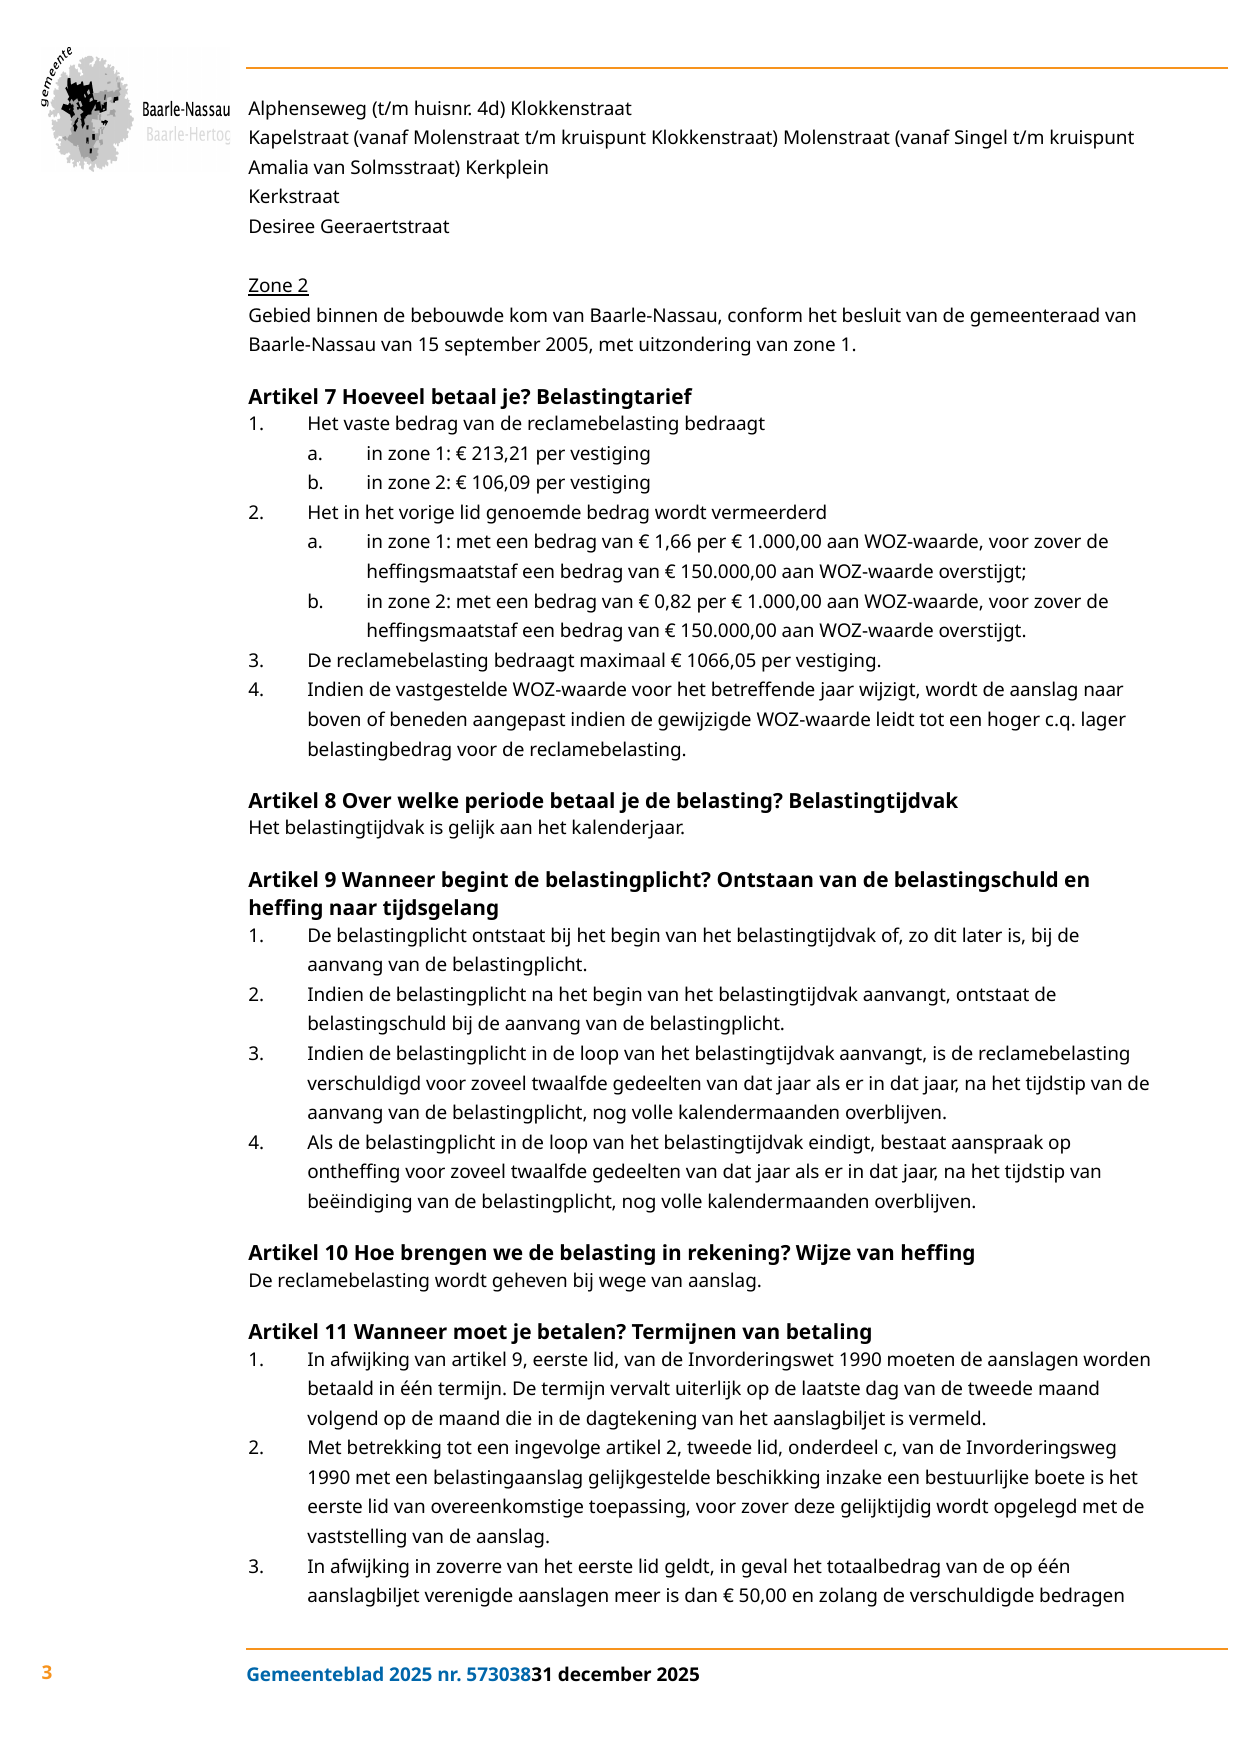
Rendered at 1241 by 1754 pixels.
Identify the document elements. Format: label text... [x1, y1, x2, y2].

list In afwijking in zoverre van het eerste lid geldt, in geval het totaalbedrag van de op één aanslagbiljet verenigde aanslagen meer is dan € 50,00 en zolang de verschuldigde bedragen [248, 1553, 1152, 1608]
list Met betrekking tot een ingevolge artikel 2, tweede lid, onderdeel c, van de Invorderingsweg 1990 met een belastingaanslag gelijkgestelde beschikking inzake een bestuurlijke boete is het eerste lid van overeenkomstige toepassing, voor zover deze gelijktijdig wordt opgelegd met de vaststelling van de aanslag. [248, 1434, 1152, 1549]
list Indien de vastgestelde WOZ-waarde voor het betreffende jaar wijzigt, wordt de aanslag naar boven of beneden aangepast indien de gewijzigde WOZ-waarde leidt tot een hoger c.q. lager belastingbedrag voor de reclamebelasting. [248, 677, 1152, 761]
list in zone 2: met een bedrag van € 0,82 per € 1.000,00 aan WOZ-waarde, voor zover de heffingsmaatstaf een bedrag van € 150.000,00 aan WOZ-waarde overstijgt. [307, 588, 1152, 643]
text Zone 2 [248, 272, 1152, 298]
text Het belastingtijdvak is gelijk aan het kalenderjaar. [248, 814, 1152, 840]
text Artikel 7 Hoeveel betaal je? Belastingtarief [248, 382, 1152, 410]
text Desiree Geeraertstraat [248, 213, 1152, 239]
list De belastingplicht ontstaat bij het begin van het belastingtijdvak of, zo dit later is, bij de aanvang van de belastingplicht. [248, 922, 1152, 977]
text Gebied binnen de bebouwde kom van Baarle-Nassau, conform het besluit van de gemeenteraad van Baarle-Nassau van 15 september 2005, met uitzondering van zone 1. [248, 302, 1152, 357]
list In afwijking van artikel 9, eerste lid, van de Invorderingswet 1990 moeten de aanslagen worden betaald in één termijn. De termijn vervalt uiterlijk op de laatste dag van de tweede maand volgend op de maand die in de dagtekening van het aanslagbiljet is vermeld. [248, 1346, 1152, 1431]
list Indien de belastingplicht in de loop van het belastingtijdvak aanvangt, is de reclamebelasting verschuldigd voor zoveel twaalfde gedeelten van dat jaar als er in dat jaar, na het tijdstip van de aanvang van de belastingplicht, nog volle kalendermaanden overblijven. [248, 1040, 1152, 1125]
text Kerkstraat [248, 183, 1152, 209]
list De reclamebelasting bedraagt maximaal € 1066,05 per vestiging. [248, 647, 1152, 673]
picture [41, 47, 231, 172]
text Artikel 11 Wanneer moet je betalen? Termijnen van betaling [248, 1317, 1152, 1346]
list Indien de belastingplicht na het begin van het belastingtijdvak aanvangt, ontstaat de belastingschuld bij de aanvang van de belastingplicht. [248, 981, 1152, 1036]
text Kapelstraat (vanaf Molenstraat t/m kruispunt Klokkenstraat) Molenstraat (vanaf Singel t/m kruispunt Amalia van Solmsstraat) Kerkplein [248, 124, 1152, 180]
list in zone 1: € 213,21 per vestiging [307, 440, 1152, 466]
list Het in het vorige lid genoemde bedrag wordt vermeerderd [248, 499, 1152, 525]
list in zone 2: € 106,09 per vestiging [307, 469, 1152, 495]
text Alphenseweg (t/m huisnr. 4d) Klokkenstraat [248, 95, 1152, 121]
text Artikel 10 Hoe brengen we de belasting in rekening? Wijze van heffing [248, 1238, 1152, 1267]
text Artikel 9 Wanneer begint de belastingplicht? Ontstaan van de belastingschuld en heffing naar tijdsgelang [248, 865, 1152, 922]
list Als de belastingplicht in de loop van het belastingtijdvak eindigt, bestaat aanspraak op ontheffing voor zoveel twaalfde gedeelten van dat jaar als er in dat jaar, na het tijdstip van beëindiging van de belastingplicht, nog volle kalendermaanden overblijven. [248, 1129, 1152, 1214]
list in zone 1: met een bedrag van € 1,66 per € 1.000,00 aan WOZ-waarde, voor zover de heffingsmaatstaf een bedrag van € 150.000,00 aan WOZ-waarde overstijgt; [307, 529, 1152, 584]
text De reclamebelasting wordt geheven bij wege van aanslag. [248, 1267, 1152, 1293]
text Artikel 8 Over welke periode betaal je de belasting? Belastingtijdvak [248, 786, 1152, 814]
list Het vaste bedrag van de reclamebelasting bedraagt [248, 410, 1152, 436]
